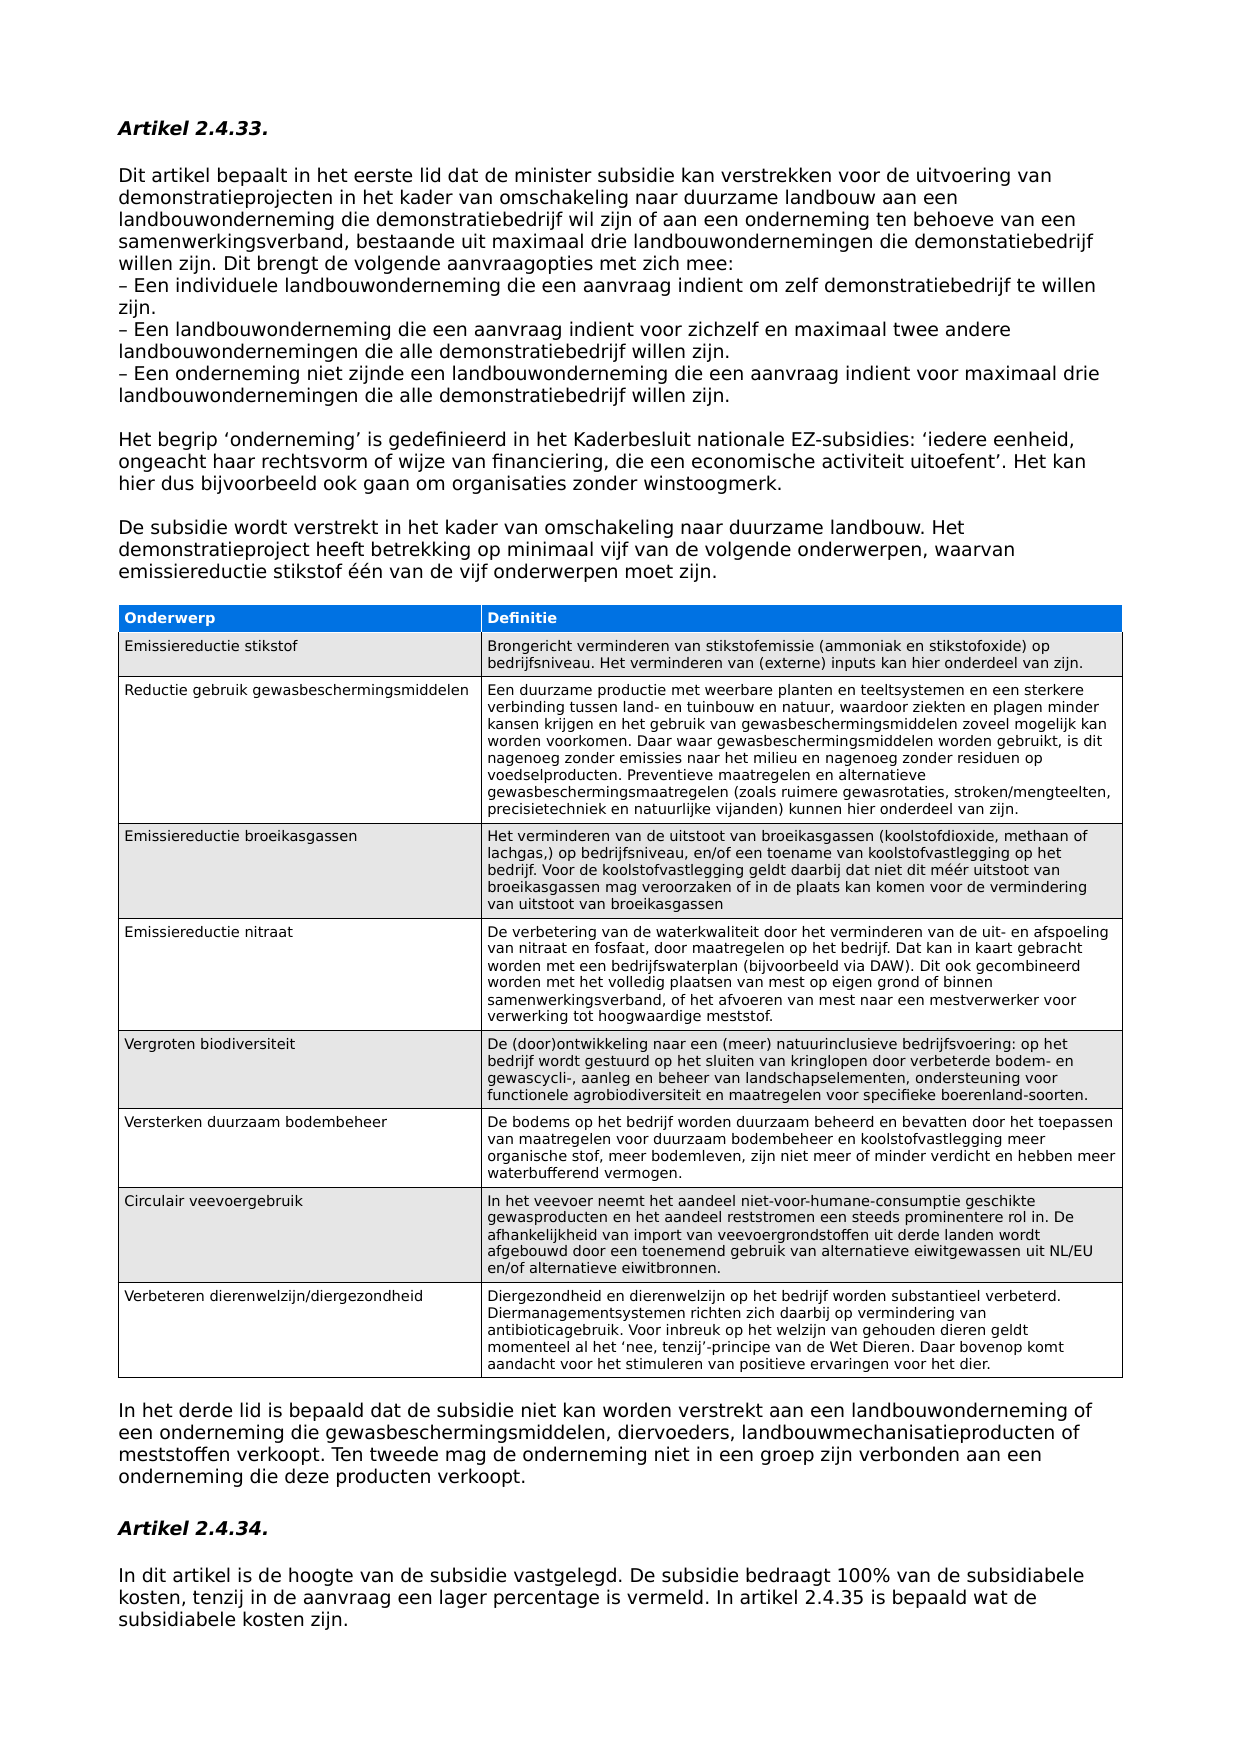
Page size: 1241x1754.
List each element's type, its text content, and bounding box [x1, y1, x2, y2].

table_cell De bodems op het bedrijf worden duurzaam beheerd en bevatten door het toepassen van maatregelen voor duurzaam bodembeheer en koolstofvastlegging meer organische stof, meer bodemleven, zijn niet meer of minder verdicht en hebben meer waterbufferend vermogen. [482, 1109, 1122, 1187]
text De subsidie wordt verstrekt in het kader van omschakeling naar duurzame landbouw. Het demonstratieproject heeft betrekking op minimaal vijf van de volgende onderwerpen, waarvan emissiereductie stikstof één van de vijf onderwerpen moet zijn. [118, 517, 1122, 582]
table_header Onderwerp [119, 605, 481, 632]
text In het derde lid is bepaald dat de subsidie niet kan worden verstrekt aan een landbouwonderneming of een onderneming die gewasbeschermingsmiddelen, diervoeders, landbouwmechanisatieproducten of meststoffen verkoopt. Ten tweede mag de onderneming niet in een groep zijn verbonden aan een onderneming die deze producten verkoopt. [118, 1400, 1122, 1488]
table_cell De verbetering van de waterkwaliteit door het verminderen van de uit- en afspoeling van nitraat en fosfaat, door maatregelen op het bedrijf. Dat kan in kaart gebracht worden met een bedrijfswaterplan (bijvoorbeeld via DAW). Dit ook gecombineerd worden met het volledig plaatsen van mest op eigen grond of binnen samenwerkingsverband, of het afvoeren van mest naar een mestverwerker voor verwerking tot hoogwaardige meststof. [482, 919, 1122, 1030]
text Het begrip ‘onderneming’ is gedefinieerd in het Kaderbesluit nationale EZ-subsidies: ‘iedere eenheid, ongeacht haar rechtsvorm of wijze van financiering, die een economische activiteit uitoefent’. Het kan hier dus bijvoorbeeld ook gaan om organisaties zonder winstoogmerk. [118, 429, 1122, 495]
table_cell Het verminderen van de uitstoot van broeikasgassen (koolstofdioxide, methaan of lachgas,) op bedrijfsniveau, en/of een toename van koolstofvastlegging op het bedrijf. Voor de koolstofvastlegging geldt daarbij dat niet dit méér uitstoot van broeikasgassen mag veroorzaken of in de plaats kan komen voor de vermindering van uitstoot van broeikasgassen [482, 824, 1122, 918]
table_header Definitie [482, 605, 1122, 632]
table_cell Circulair veevoergebruik [119, 1188, 481, 1282]
subtitle Artikel 2.4.34. [118, 1518, 1122, 1540]
table_cell Emissiereductie nitraat [119, 919, 481, 1030]
table_cell De (door)ontwikkeling naar een (meer) natuurinclusieve bedrijfsvoering: op het bedrijf wordt gestuurd op het sluiten van kringlopen door verbeterde bodem- en gewascycli-, aanleg en beheer van landschapselementen, ondersteuning voor functionele agrobiodiversiteit en maatregelen voor specifieke boerenland-soorten. [482, 1031, 1122, 1108]
text In dit artikel is de hoogte van de subsidie vastgelegd. De subsidie bedraagt 100% van de subsidiabele kosten, tenzij in de aanvraag een lager percentage is vermeld. In artikel 2.4.35 is bepaald wat de subsidiabele kosten zijn. [118, 1565, 1122, 1631]
table_cell Verbeteren dierenwelzijn/diergezondheid [119, 1283, 481, 1377]
table_cell Diergezondheid en dierenwelzijn op het bedrijf worden substantieel verbeterd. Diermanagementsystemen richten zich daarbij op vermindering van antibioticagebruik. Voor inbreuk op het welzijn van gehouden dieren geldt momenteel al het ‘nee, tenzij’-principe van de Wet Dieren. Daar bovenop komt aandacht voor het stimuleren van positieve ervaringen voor het dier. [482, 1283, 1122, 1377]
text – Een landbouwonderneming die een aanvraag indient voor zichzelf en maximaal twee andere landbouwondernemingen die alle demonstratiebedrijf willen zijn. [118, 319, 1122, 363]
table_cell Emissiereductie stikstof [119, 633, 481, 676]
table_cell In het veevoer neemt het aandeel niet-voor-humane-consumptie geschikte gewasproducten en het aandeel reststromen een steeds prominentere rol in. De afhankelijkheid van import van veevoergrondstoffen uit derde landen wordt afgebouwd door een toenemend gebruik van alternatieve eiwitgewassen uit NL/EU en/of alternatieve eiwitbronnen. [482, 1188, 1122, 1282]
text Dit artikel bepaalt in het eerste lid dat de minister subsidie kan verstrekken voor de uitvoering van demonstratieprojecten in het kader van omschakeling naar duurzame landbouw aan een landbouwonderneming die demonstratiebedrijf wil zijn of aan een onderneming ten behoeve van een samenwerkingsverband, bestaande uit maximaal drie landbouwondernemingen die demonstatiebedrijf willen zijn. Dit brengt de volgende aanvraagopties met zich mee: [118, 165, 1122, 275]
table_cell Brongericht verminderen van stikstofemissie (ammoniak en stikstofoxide) op bedrijfsniveau. Het verminderen van (externe) inputs kan hier onderdeel van zijn. [482, 633, 1122, 676]
text – Een individuele landbouwonderneming die een aanvraag indient om zelf demonstratiebedrijf te willen zijn. [118, 275, 1122, 319]
table_cell Reductie gebruik gewasbeschermingsmiddelen [119, 677, 481, 822]
subtitle Artikel 2.4.33. [118, 118, 1122, 140]
table_cell Vergroten biodiversiteit [119, 1031, 481, 1108]
table_cell Een duurzame productie met weerbare planten en teeltsystemen en een sterkere verbinding tussen land- en tuinbouw en natuur, waardoor ziekten en plagen minder kansen krijgen en het gebruik van gewasbeschermingsmiddelen zoveel mogelijk kan worden voorkomen. Daar waar gewasbeschermingsmiddelen worden gebruikt, is dit nagenoeg zonder emissies naar het milieu en nagenoeg zonder residuen op voedselproducten. Preventieve maatregelen en alternatieve gewasbeschermingsmaatregelen (zoals ruimere gewasrotaties, stroken/mengteelten, precisietechniek en natuurlijke vijanden) kunnen hier onderdeel van zijn. [482, 677, 1122, 822]
table_cell Emissiereductie broeikasgassen [119, 824, 481, 918]
table_cell Versterken duurzaam bodembeheer [119, 1109, 481, 1187]
text – Een onderneming niet zijnde een landbouwonderneming die een aanvraag indient voor maximaal drie landbouwondernemingen die alle demonstratiebedrijf willen zijn. [118, 363, 1122, 407]
